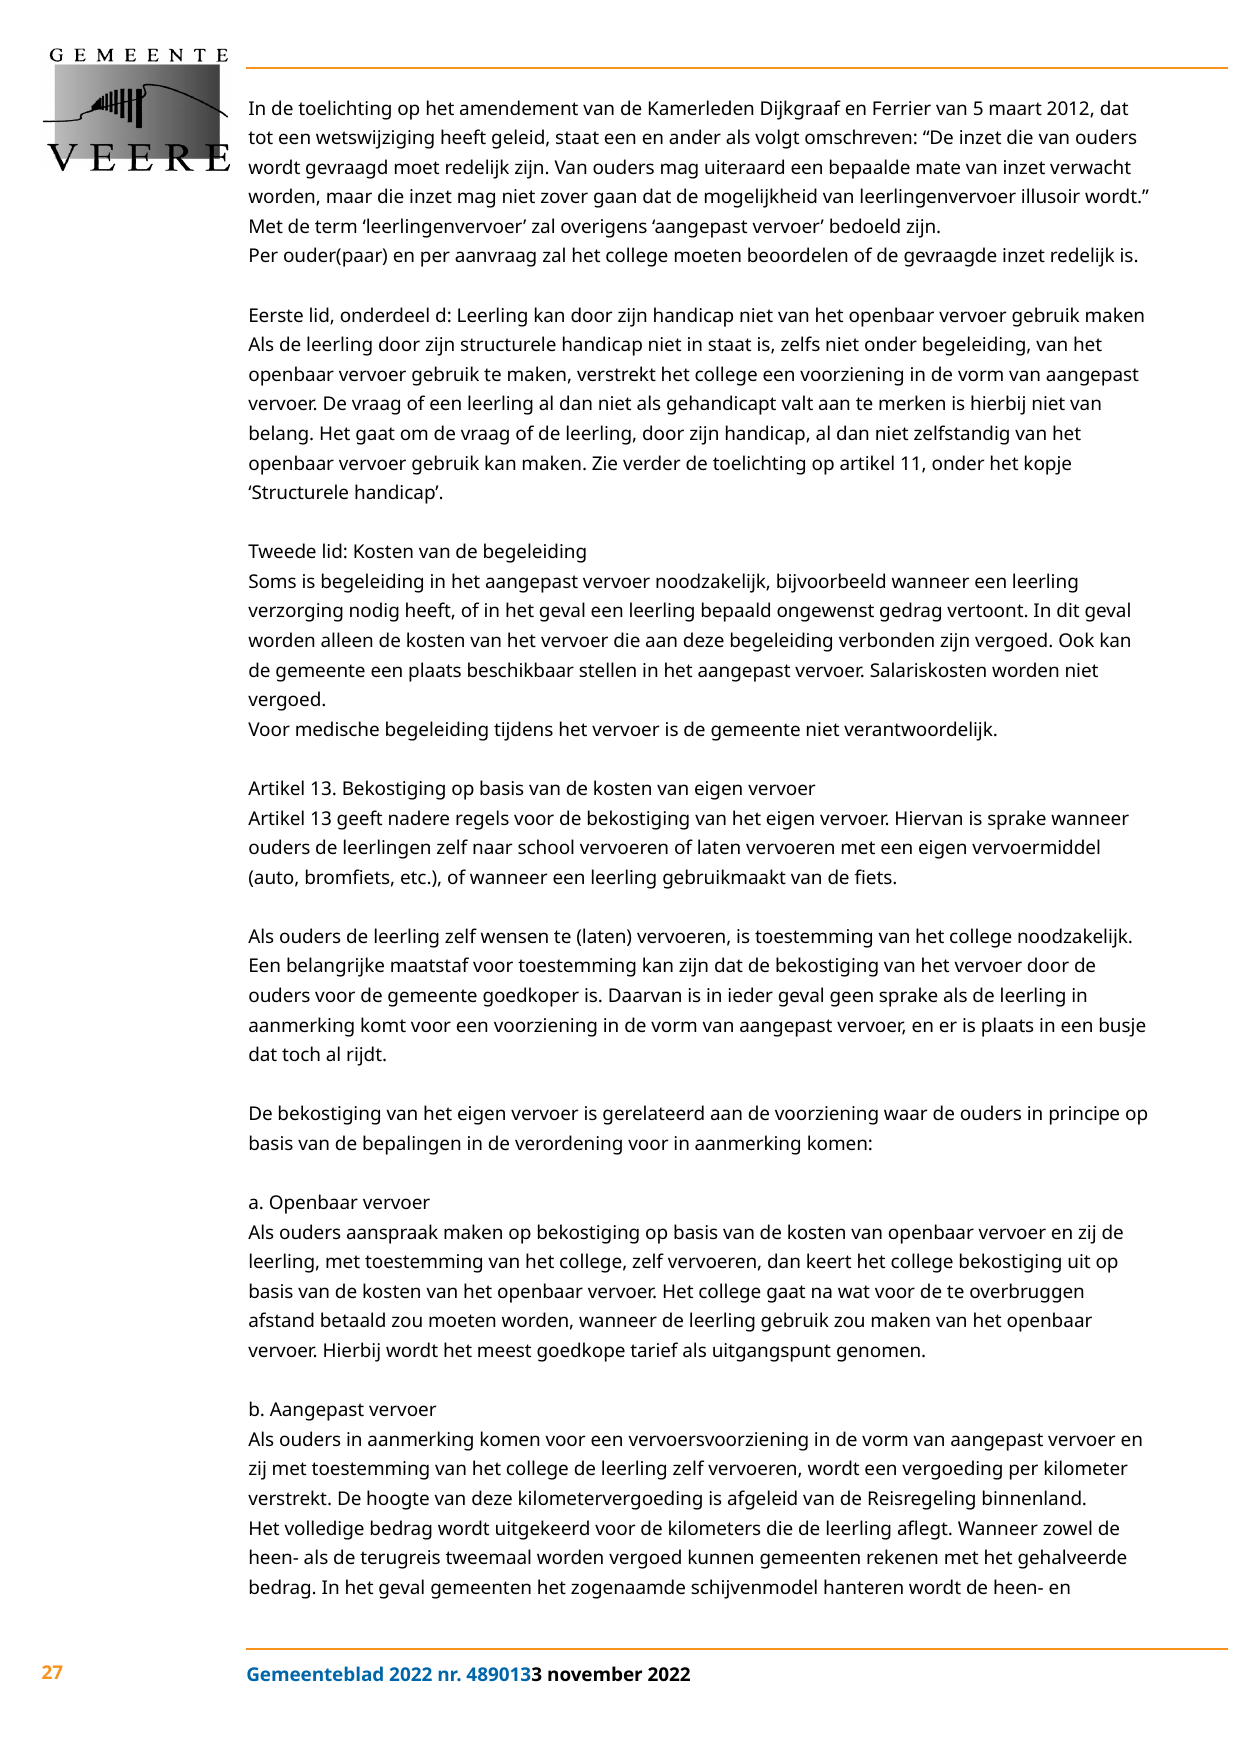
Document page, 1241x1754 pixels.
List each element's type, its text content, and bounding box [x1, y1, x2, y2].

text De bekostiging van het eigen vervoer is gerelateerd aan de voorziening waar de ouders in principe op basis van de bepalingen in de verordening voor in aanmerking komen: [248, 1101, 1152, 1156]
text Als ouders in aanmerking komen voor een vervoersvoorziening in de vorm van aangepast vervoer en zij met toestemming van het college de leerling zelf vervoeren, wordt een vergoeding per kilometer verstrekt. De hoogte van deze kilometervergoeding is afgeleid van de Reisregeling binnenland. [248, 1426, 1152, 1511]
text Het volledige bedrag wordt uitgekeerd voor de kilometers die de leerling aflegt. Wanneer zowel de heen- als de terugreis tweemaal worden vergoed kunnen gemeenten rekenen met het gehalveerde bedrag. In het geval gemeenten het zogenaamde schijvenmodel hanteren wordt de heen- en [248, 1515, 1152, 1600]
text b. Aangepast vervoer [248, 1396, 1152, 1422]
text Als ouders de leerling zelf wensen te (laten) vervoeren, is toestemming van het college noodzakelijk. Een belangrijke maatstaf voor toestemming kan zijn dat de bekostiging van het vervoer door de ouders voor de gemeente goedkoper is. Daarvan is in ieder geval geen sprake als de leerling in aanmerking komt voor een voorziening in de vorm van aangepast vervoer, en er is plaats in een busje dat toch al rijdt. [248, 923, 1152, 1067]
text Artikel 13. Bekostiging op basis van de kosten van eigen vervoer [248, 775, 1152, 801]
text In de toelichting op het amendement van de Kamerleden Dijkgraaf en Ferrier van 5 maart 2012, dat tot een wetswijziging heeft geleid, staat een en ander als volgt omschreven: “De inzet die van ouders wordt gevraagd moet redelijk zijn. Van ouders mag uiteraard een bepaalde mate van inzet verwacht worden, maar die inzet mag niet zover gaan dat de mogelijkheid van leerlingenvervoer illusoir wordt.” [248, 95, 1152, 209]
text Soms is begeleiding in het aangepast vervoer noodzakelijk, bijvoorbeeld wanneer een leerling verzorging nodig heeft, of in het geval een leerling bepaald ongewenst gedrag vertoont. In dit geval worden alleen de kosten van het vervoer die aan deze begeleiding verbonden zijn vergoed. Ook kan de gemeente een plaats beschikbaar stellen in het aangepast vervoer. Salariskosten worden niet vergoed. [248, 568, 1152, 712]
text a. Openbaar vervoer [248, 1189, 1152, 1215]
text Als ouders aanspraak maken op bekostiging op basis van de kosten van openbaar vervoer en zij de leerling, met toestemming van het college, zelf vervoeren, dan keert het college bekostiging uit op basis van de kosten van het openbaar vervoer. Het college gaat na wat voor de te overbruggen afstand betaald zou moeten worden, wanneer de leerling gebruik zou maken van het openbaar vervoer. Hierbij wordt het meest goedkope tarief als uitgangspunt genomen. [248, 1219, 1152, 1363]
picture [41, 47, 231, 172]
text Artikel 13 geeft nadere regels voor de bekostiging van het eigen vervoer. Hiervan is sprake wanneer ouders de leerlingen zelf naar school vervoeren of laten vervoeren met een eigen vervoermiddel (auto, bromfiets, etc.), of wanneer een leerling gebruikmaakt van de fiets. [248, 805, 1152, 890]
text Per ouder(paar) en per aanvraag zal het college moeten beoordelen of de gevraagde inzet redelijk is. [248, 243, 1152, 268]
text Met de term ‘leerlingenvervoer’ zal overigens ‘aangepast vervoer’ bedoeld zijn. [248, 213, 1152, 239]
text Eerste lid, onderdeel d: Leerling kan door zijn handicap niet van het openbaar vervoer gebruik maken Als de leerling door zijn structurele handicap niet in staat is, zelfs niet onder begeleiding, van het openbaar vervoer gebruik te maken, verstrekt het college een voorziening in de vorm van aangepast vervoer. De vraag of een leerling al dan niet als gehandicapt valt aan te merken is hierbij niet van belang. Het gaat om de vraag of de leerling, door zijn handicap, al dan niet zelfstandig van het openbaar vervoer gebruik kan maken. Zie verder de toelichting op artikel 11, onder het kopje ‘Structurele handicap’. [248, 302, 1152, 505]
text Voor medische begeleiding tijdens het vervoer is de gemeente niet verantwoordelijk. [248, 716, 1152, 742]
text Tweede lid: Kosten van de begeleiding [248, 538, 1152, 564]
